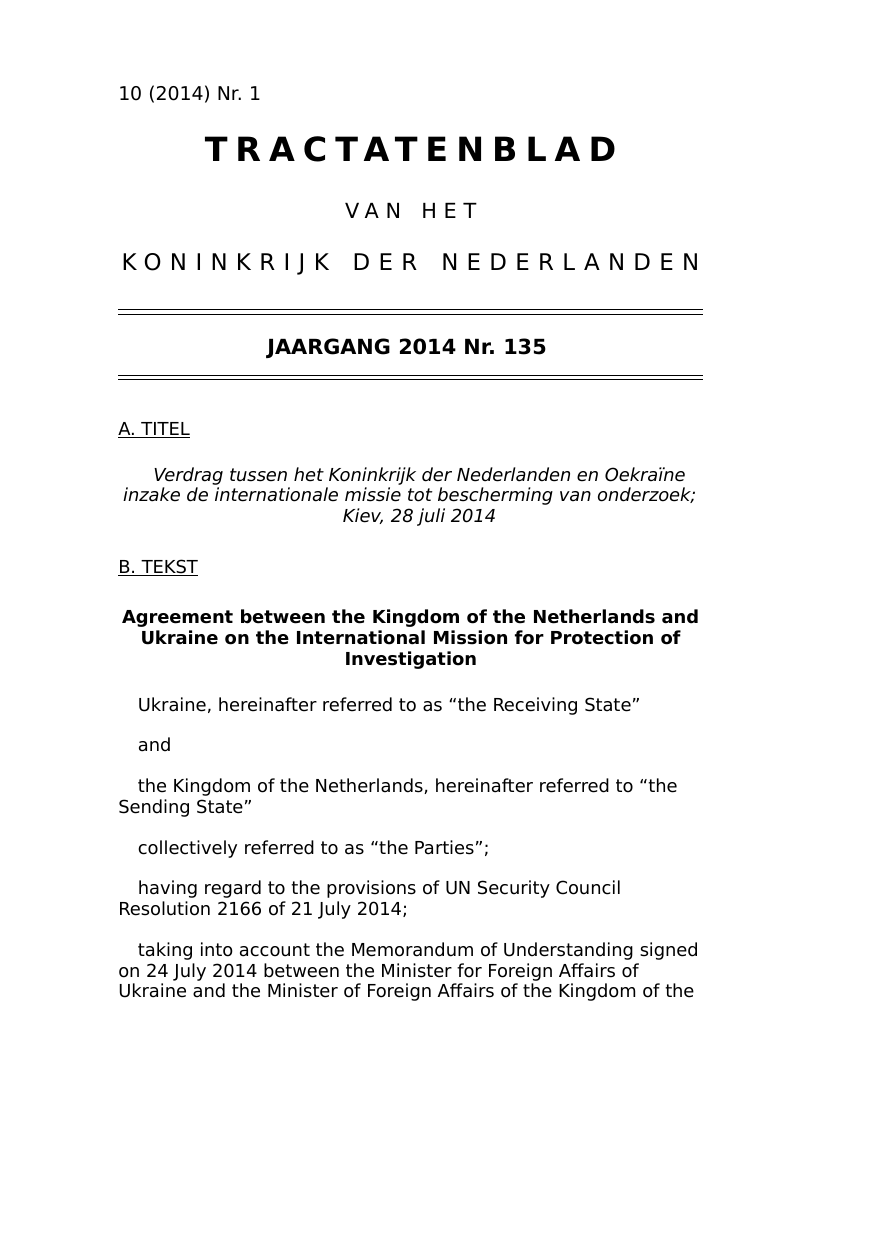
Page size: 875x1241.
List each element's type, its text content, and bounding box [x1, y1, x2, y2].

text 10 (2014) Nr. 1 [118, 83, 703, 105]
text Kiev, 28 juli 2014 [118, 506, 703, 527]
text Ukraine, hereinafter referred to as “the Receiving State” [118, 694, 703, 715]
subtitle A. TITEL [118, 419, 703, 439]
text collectively referred to as “the Parties”; [118, 837, 703, 858]
text TRACTATENBLAD [118, 130, 703, 169]
text VAN HET [118, 199, 703, 223]
text taking into account the Memorandum of Understanding signed on 24 July 2014 between the Minister for Foreign Affairs of Ukraine and the Minister of Foreign Affairs of the Kingdom of the [118, 940, 703, 1002]
text and [118, 735, 703, 756]
text the Kingdom of the Netherlands, hereinafter referred to “the Sending State” [118, 776, 703, 817]
text having regard to the provisions of UN Security Council Resolution 2166 of 21 July 2014; [118, 878, 703, 920]
subtitle B. TEKST [118, 557, 703, 577]
text KONINKRIJK DER NEDERLANDEN [118, 249, 703, 276]
subtitle Agreement between the Kingdom of the Netherlands and Ukraine on the International Mission for Protection of Investigation [118, 607, 703, 669]
text Verdrag tussen het Koninkrijk der Nederlanden en Oekraïne inzake de internationale missie tot bescherming van onderzoek; [118, 464, 703, 506]
text JAARGANG 2014 Nr. 135 [118, 335, 703, 359]
